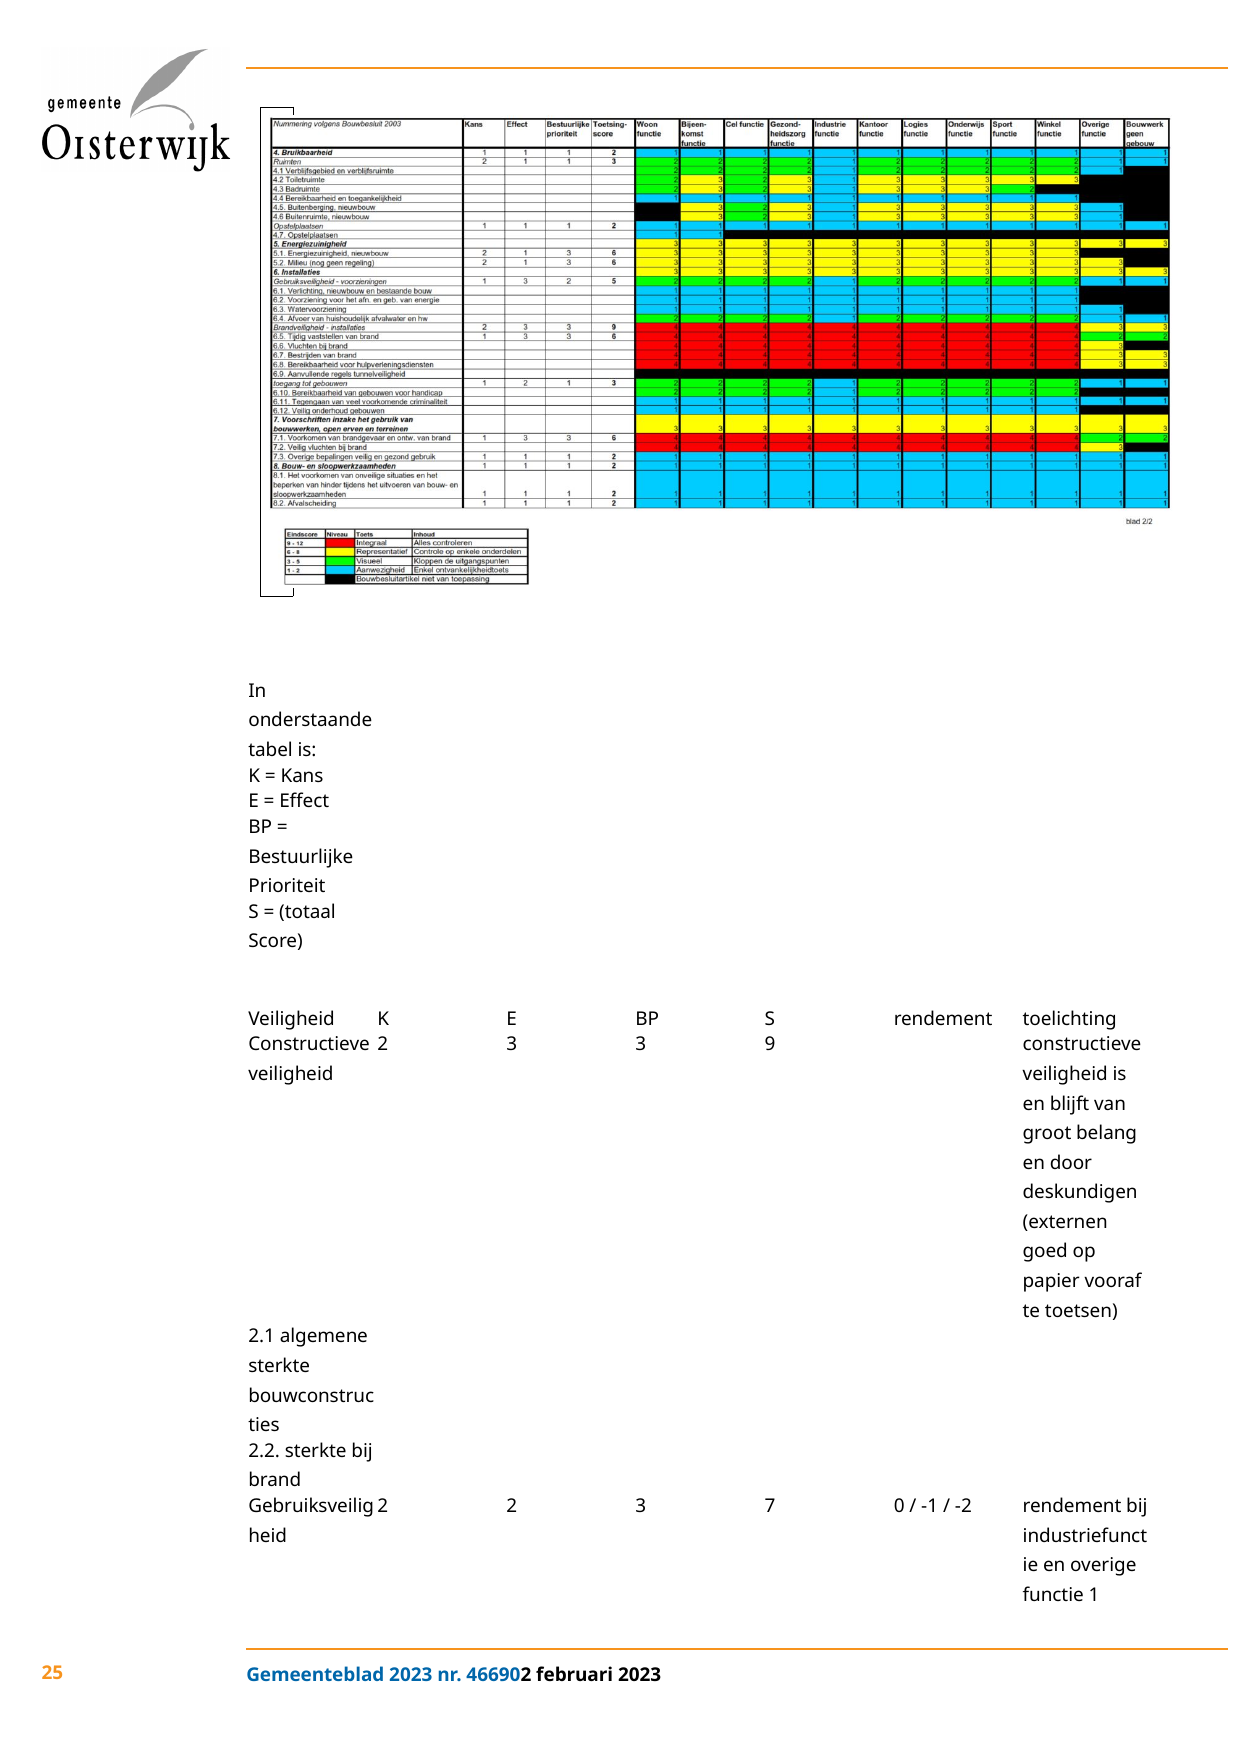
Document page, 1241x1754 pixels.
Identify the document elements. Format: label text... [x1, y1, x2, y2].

table_cell [1023, 788, 1152, 813]
table_cell Veiligheid [248, 1005, 377, 1031]
table_cell Constructieve veiligheid [248, 1031, 377, 1323]
table_cell 2.2. sterkte bij brand [248, 1437, 377, 1492]
table_cell [377, 762, 506, 787]
table_header [894, 677, 1022, 762]
table_cell [894, 954, 1022, 979]
table_cell [894, 979, 1022, 1005]
table_cell [1023, 954, 1152, 979]
table_cell E [506, 1005, 635, 1031]
table_cell [506, 1323, 635, 1437]
table_header In onderstaande tabel is: [248, 677, 377, 762]
table_cell 2 [377, 1493, 506, 1607]
table_cell [377, 788, 506, 813]
table_cell toelichting [1023, 1005, 1152, 1031]
table_header [1023, 677, 1152, 762]
table_cell 3 [635, 1031, 764, 1323]
table_cell [894, 788, 1022, 813]
table_cell 3 [635, 1493, 764, 1607]
table_cell [764, 1437, 893, 1492]
table_cell [506, 762, 635, 787]
table_cell rendement [894, 1005, 1022, 1031]
table_cell [248, 979, 377, 1005]
table_cell [635, 788, 764, 813]
table_cell [1023, 898, 1152, 953]
table_cell [894, 898, 1022, 953]
table_cell [635, 1437, 764, 1492]
table_cell [635, 954, 764, 979]
table_cell [764, 898, 893, 953]
table_cell [377, 898, 506, 953]
table_cell 9 [764, 1031, 893, 1323]
table_cell [764, 979, 893, 1005]
table_cell [506, 898, 635, 953]
table_cell [764, 813, 893, 898]
table_cell [506, 788, 635, 813]
table_cell [894, 1031, 1022, 1323]
table_cell constructieve veiligheid is en blijft van groot belang en door deskundigen (externen goed op papier vooraf te toetsen) [1023, 1031, 1152, 1323]
table_cell 7 [764, 1493, 893, 1607]
table_header [764, 677, 893, 762]
table_cell K [377, 1005, 506, 1031]
table_cell [894, 762, 1022, 787]
table_cell [377, 979, 506, 1005]
table_cell [1023, 979, 1152, 1005]
table_cell [506, 813, 635, 898]
table_cell [635, 762, 764, 787]
table_cell [764, 1323, 893, 1437]
table_cell Gebruiksveiligheid [248, 1493, 377, 1607]
table_cell 2.1 algemene sterkte bouwconstructies [248, 1323, 377, 1437]
table_cell 2 [377, 1031, 506, 1323]
table_cell [1023, 1437, 1152, 1492]
table_cell [635, 1323, 764, 1437]
table_cell [506, 1437, 635, 1492]
table_cell [894, 1437, 1022, 1492]
table_header [506, 677, 635, 762]
table_cell K = Kans [248, 762, 377, 787]
table_cell [377, 1437, 506, 1492]
table_header [377, 677, 506, 762]
table_cell [894, 813, 1022, 898]
table_cell [635, 979, 764, 1005]
table_header [635, 677, 764, 762]
table_cell 2 [506, 1493, 635, 1607]
table_cell [894, 1323, 1022, 1437]
table_cell 0 / -1 / -2 [894, 1493, 1022, 1607]
table_cell [506, 979, 635, 1005]
table_cell [764, 954, 893, 979]
table_cell S = (totaal Score) [248, 898, 377, 953]
table_cell [506, 954, 635, 979]
table_cell [248, 954, 377, 979]
table_cell rendement bij industriefunctie en overige functie 1 [1023, 1493, 1152, 1607]
table_cell [377, 1323, 506, 1437]
table_cell 3 [506, 1031, 635, 1323]
table_cell BP = Bestuurlijke Prioriteit [248, 813, 377, 898]
picture [41, 47, 231, 172]
table_cell [635, 813, 764, 898]
table_cell [1023, 813, 1152, 898]
table_cell [764, 762, 893, 787]
table_cell [1023, 1323, 1152, 1437]
table_cell S [764, 1005, 893, 1031]
table_cell [377, 813, 506, 898]
table_cell BP [635, 1005, 764, 1031]
table_cell [764, 788, 893, 813]
table_cell [635, 898, 764, 953]
picture [268, 115, 1173, 588]
table_cell [377, 954, 506, 979]
table_cell E = Effect [248, 788, 377, 813]
table_cell [1023, 762, 1152, 787]
